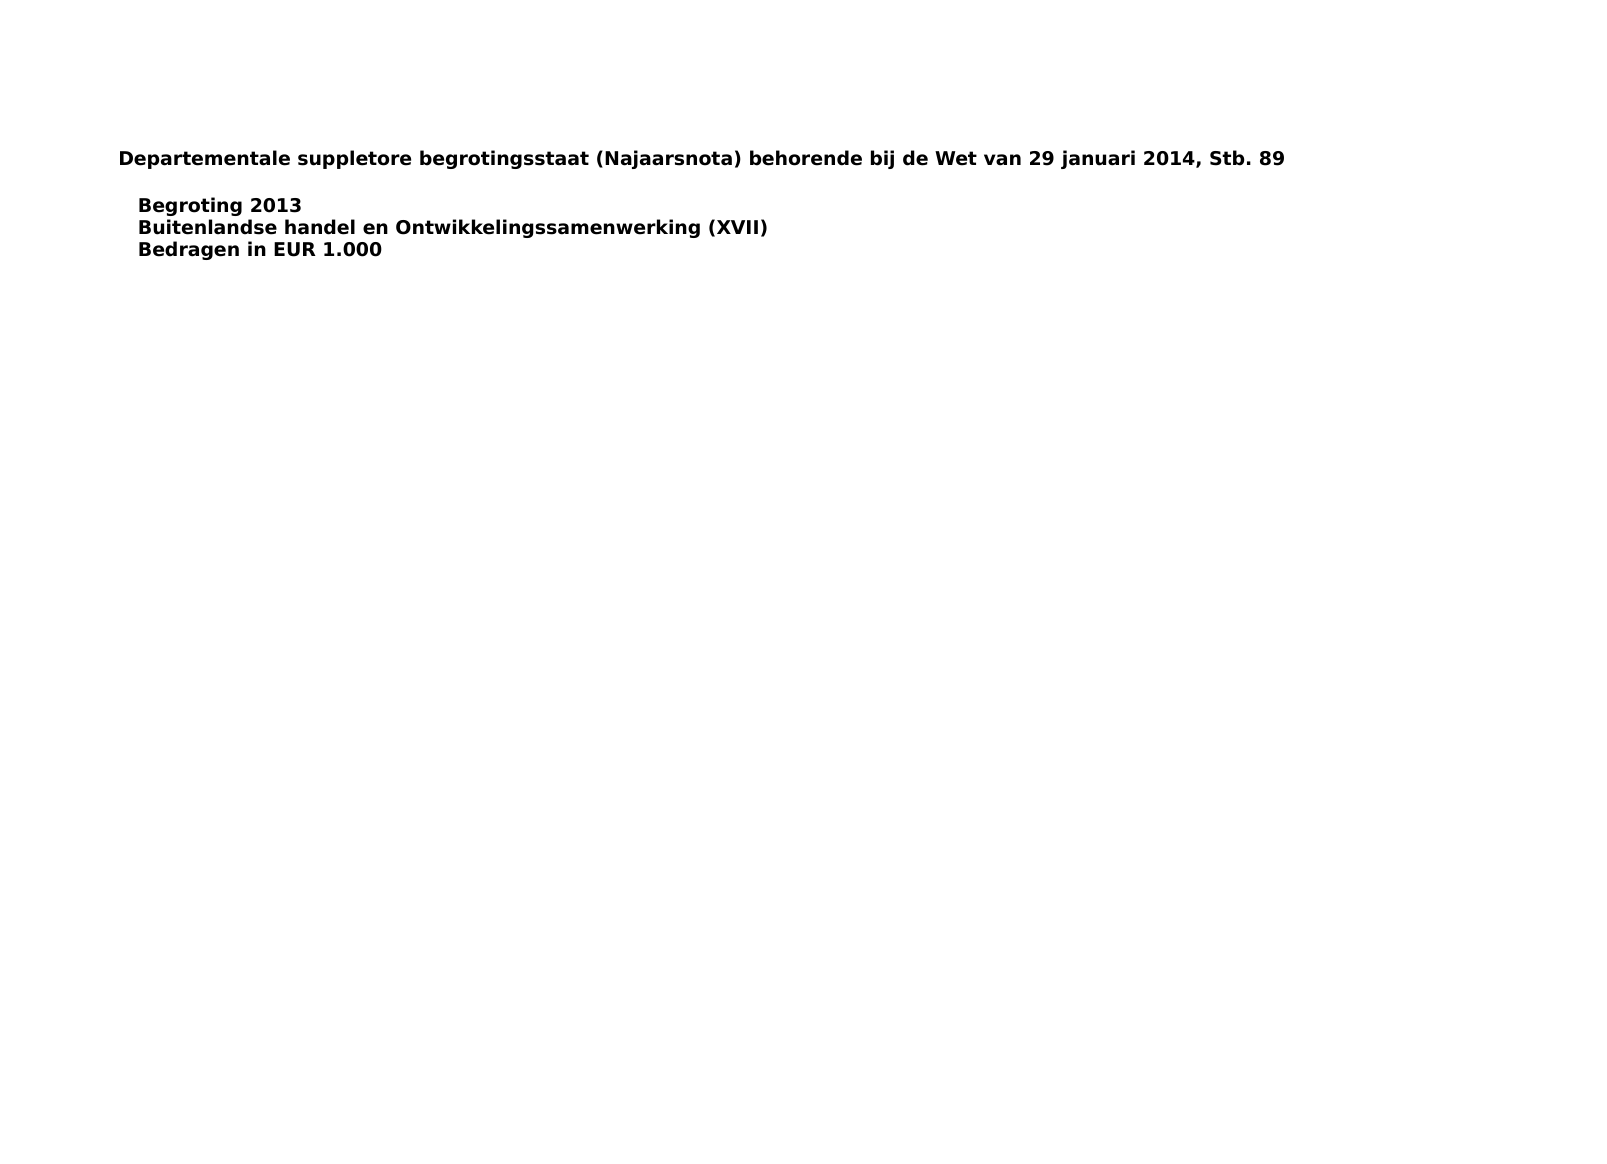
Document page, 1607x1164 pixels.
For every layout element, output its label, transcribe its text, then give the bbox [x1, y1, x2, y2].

subtitle Departementale suppletore begrotingsstaat (Najaarsnota) behorende bij de Wet van 29 januari 2014, Stb. 89 [118, 148, 1488, 170]
text Begroting 2013 [118, 195, 1488, 217]
text Buitenlandse handel en Ontwikkelingssamenwerking (XVII) [118, 217, 1488, 239]
text Bedragen in EUR 1.000 [118, 239, 1488, 261]
